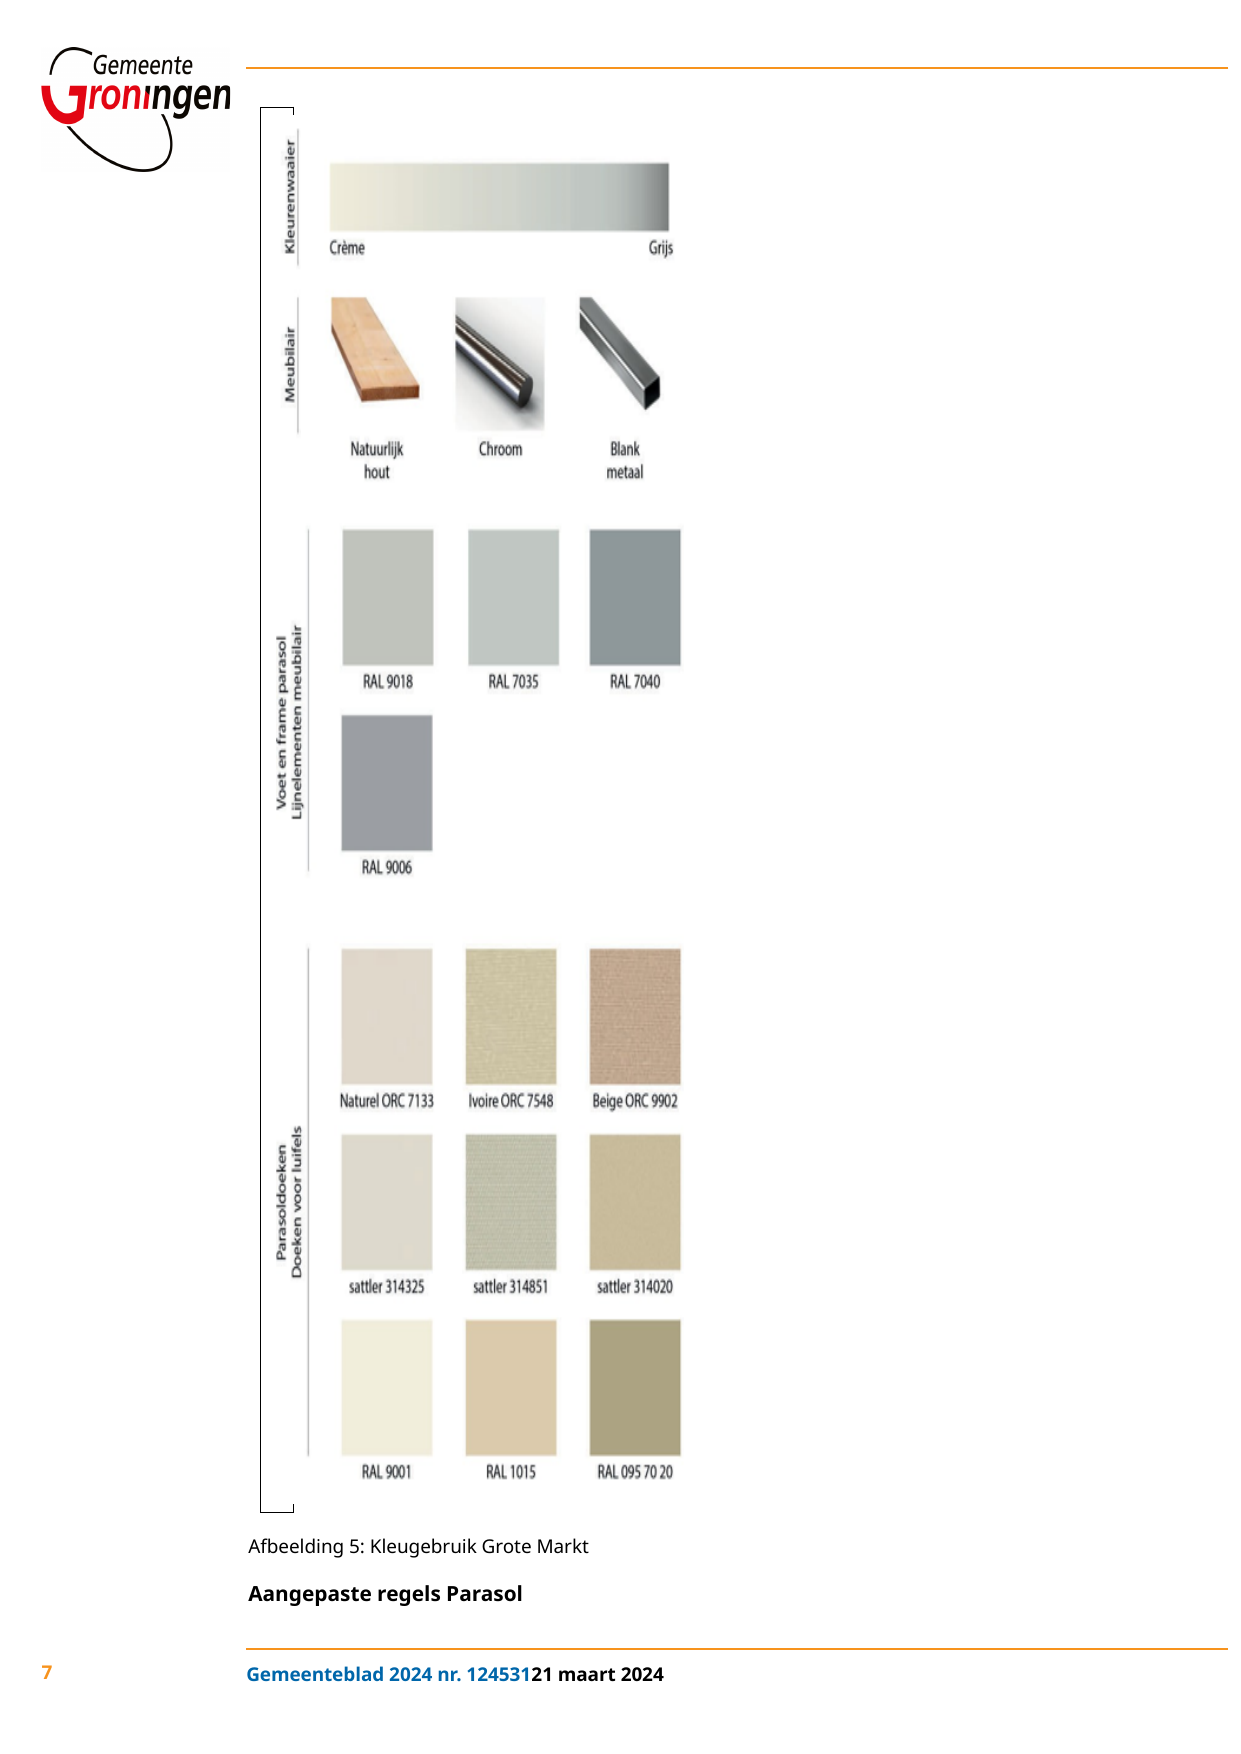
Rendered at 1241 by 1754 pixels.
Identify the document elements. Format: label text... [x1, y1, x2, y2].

text Afbeelding 5: Kleugebruik Grote Markt [248, 1534, 1152, 1559]
picture [41, 47, 231, 172]
text Aangepaste regels Parasol [248, 1579, 1152, 1608]
picture [268, 115, 712, 1504]
